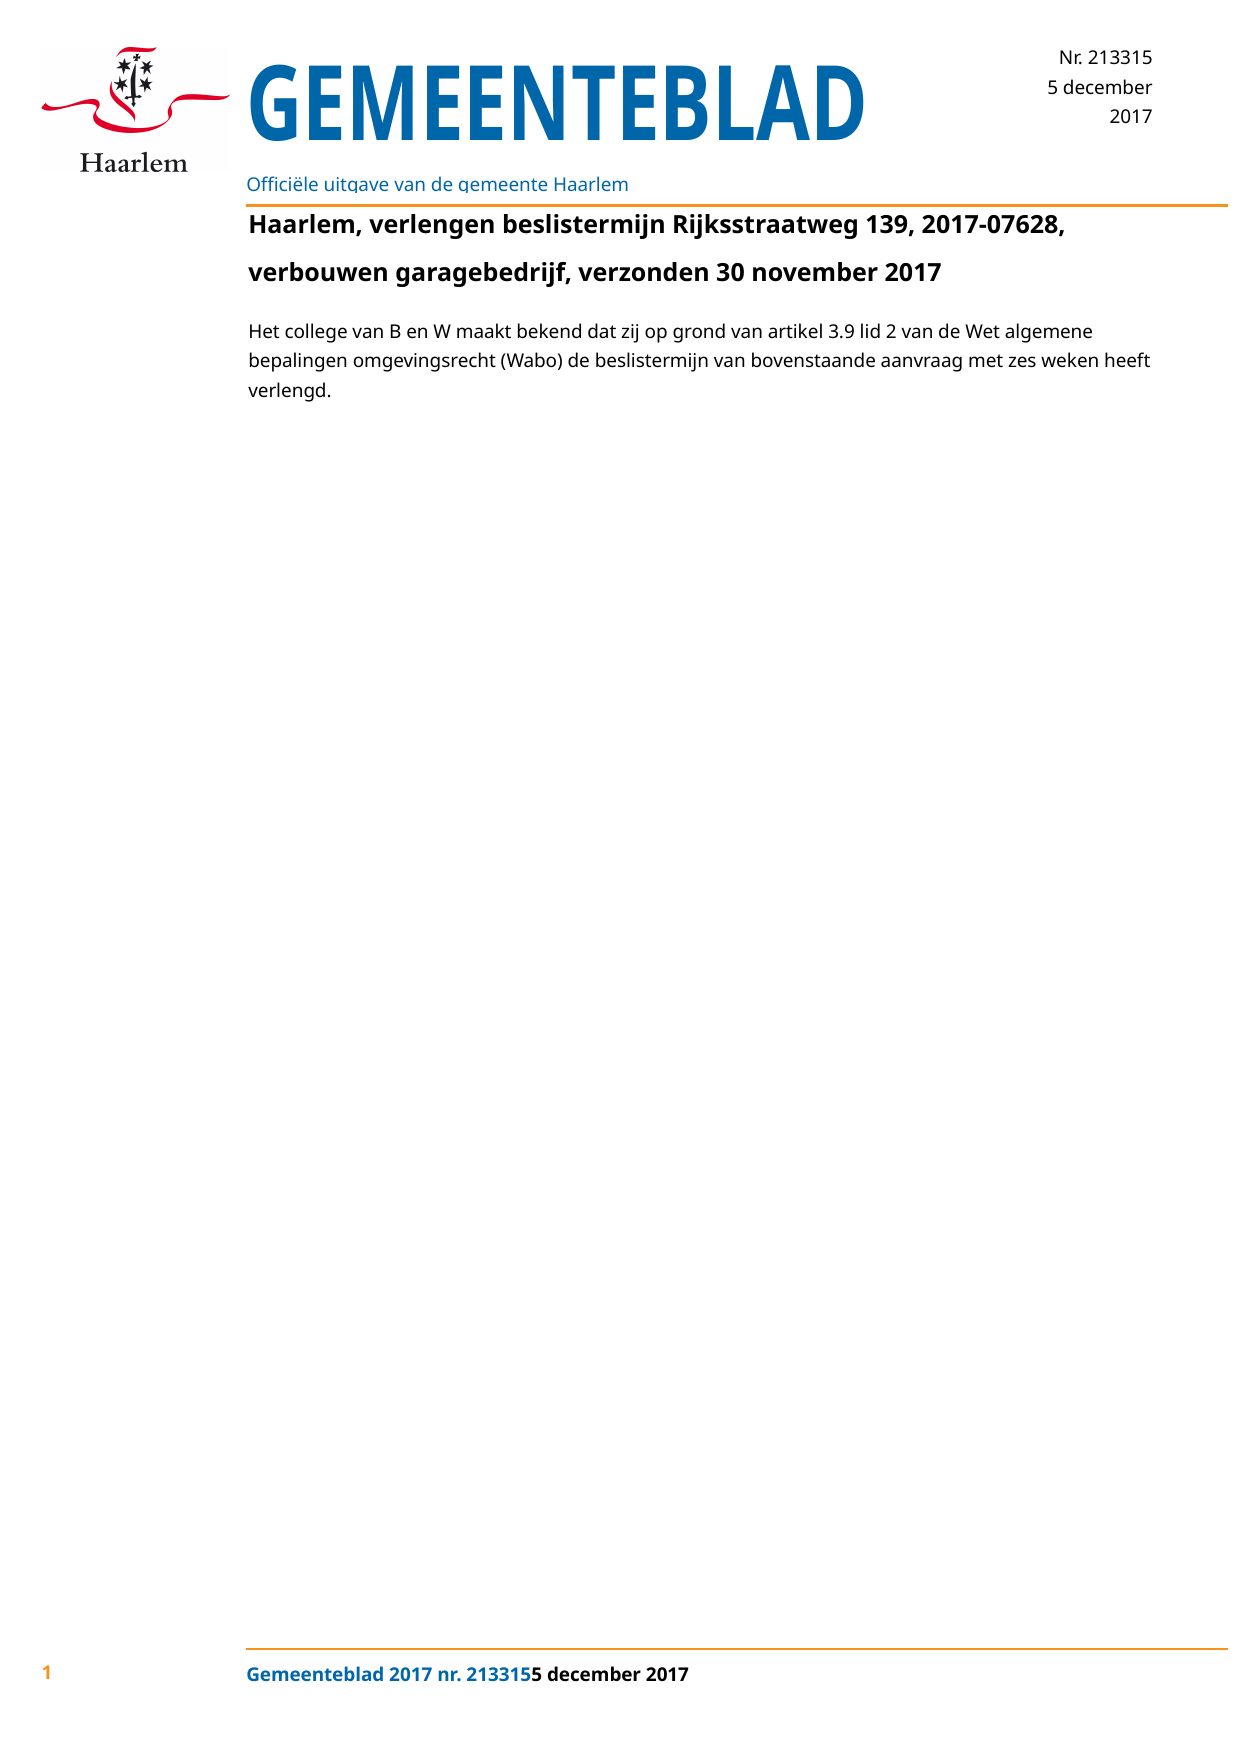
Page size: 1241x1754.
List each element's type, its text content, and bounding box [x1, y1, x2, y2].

picture [41, 47, 231, 172]
text Het college van B en W maakt bekend dat zij op grond van artikel 3.9 lid 2 van de Wet algemene bepalingen omgevingsrecht (Wabo) de beslistermijn van bovenstaande aanvraag met zes weken heeft verlengd. [248, 318, 1152, 403]
text Haarlem, verlengen beslistermijn Rijksstraatweg 139, 2017-07628, verbouwen garagebedrijf, verzonden 30 november 2017 [248, 207, 1152, 288]
